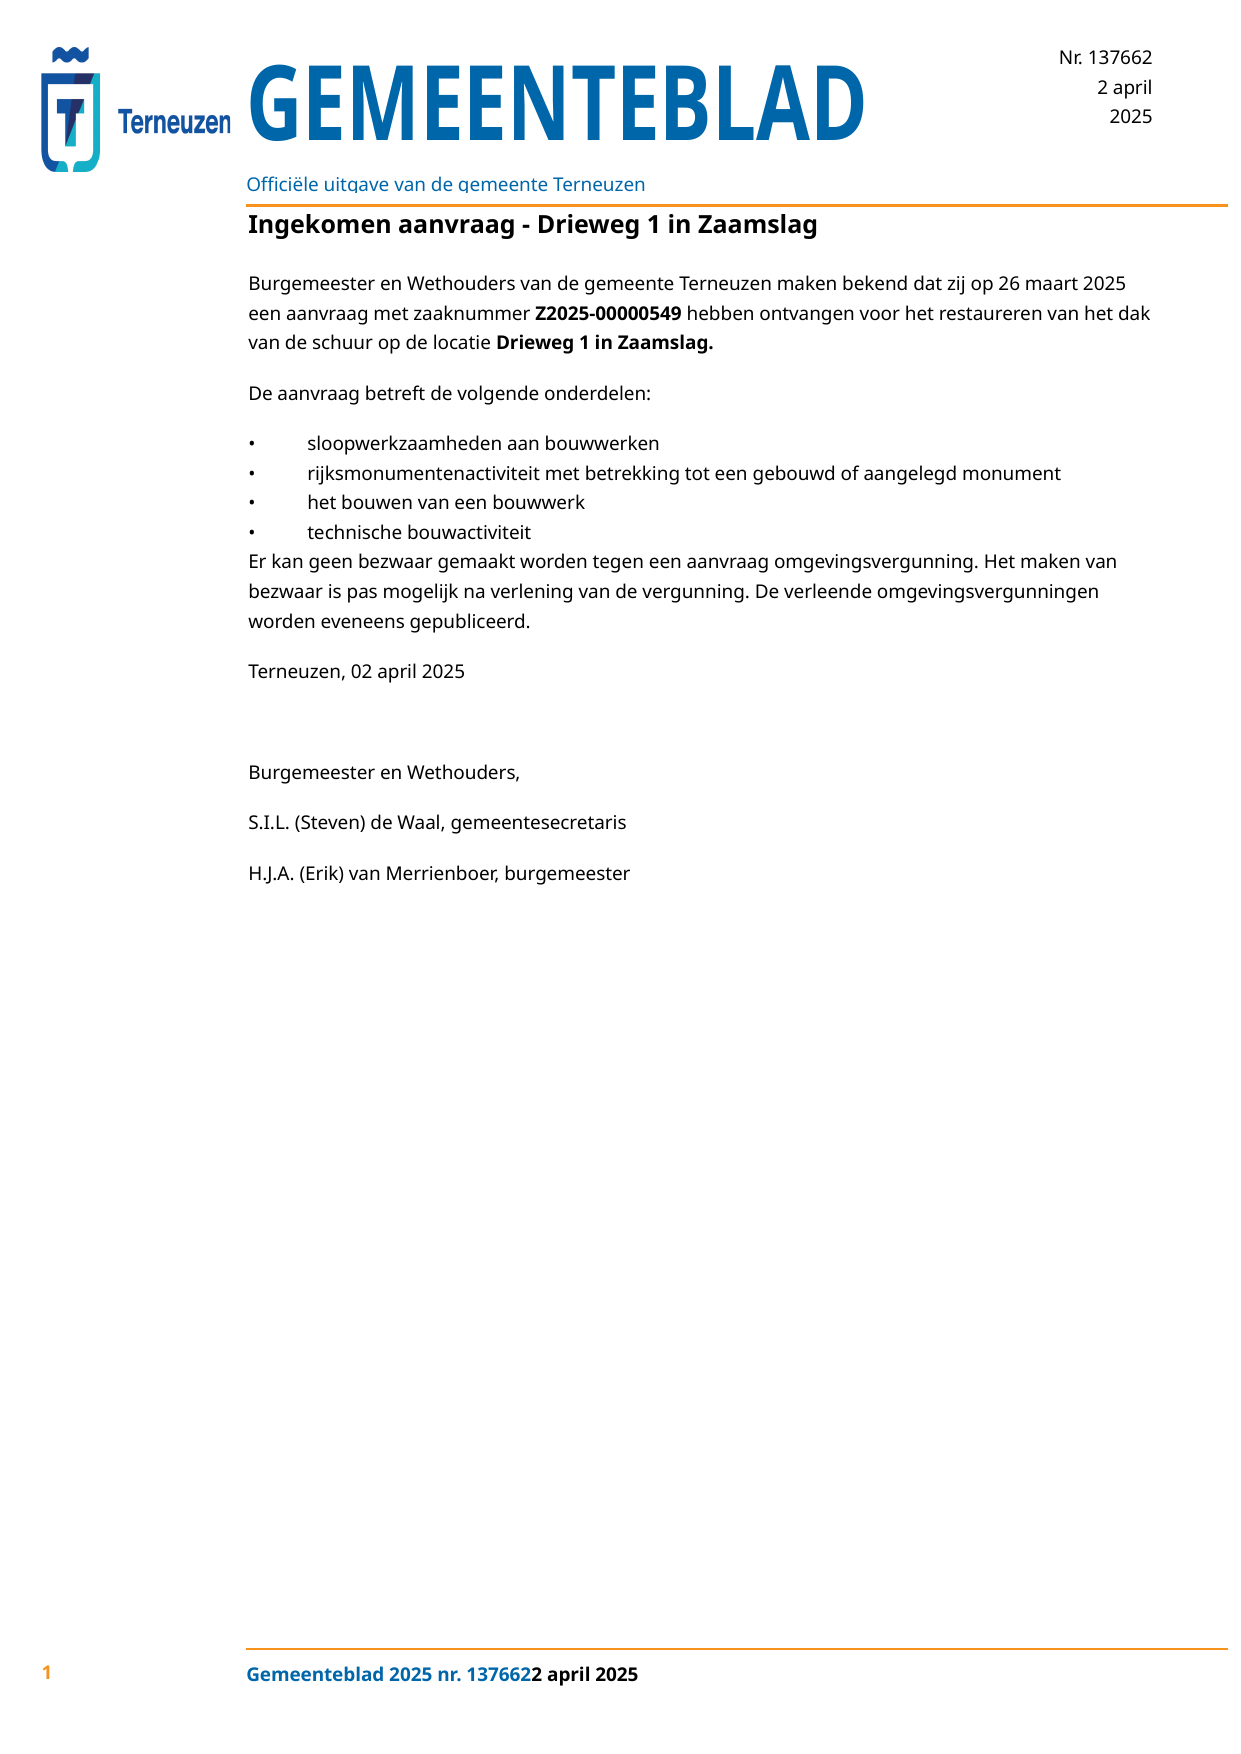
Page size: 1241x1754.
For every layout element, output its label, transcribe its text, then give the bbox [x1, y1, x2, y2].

text Burgemeester en Wethouders van de gemeente Terneuzen maken bekend dat zij op 26 maart 2025 een aanvraag met zaaknummer Z2025-00000549 hebben ontvangen voor het restaureren van het dak van de schuur op de locatie Drieweg 1 in Zaamslag. [248, 270, 1152, 355]
text Burgemeester en Wethouders, [248, 759, 1152, 785]
list technische bouwactiviteit [248, 519, 1152, 545]
list het bouwen van een bouwwerk [248, 489, 1152, 515]
text Terneuzen, 02 april 2025 [248, 658, 1152, 684]
picture [41, 47, 231, 172]
text S.I.L. (Steven) de Waal, gemeentesecretaris [248, 809, 1152, 835]
text H.J.A. (Erik) van Merrienboer, burgemeester [248, 860, 1152, 886]
text Ingekomen aanvraag - Drieweg 1 in Zaamslag [248, 207, 1152, 241]
text De aanvraag betreft de volgende onderdelen: [248, 380, 1152, 406]
list sloopwerkzaamheden aan bouwwerken [248, 430, 1152, 456]
list rijksmonumentenactiviteit met betrekking tot een gebouwd of aangelegd monument [248, 460, 1152, 486]
text Er kan geen bezwaar gemaakt worden tegen een aanvraag omgevingsvergunning. Het maken van bezwaar is pas mogelijk na verlening van de vergunning. De verleende omgevingsvergunningen worden eveneens gepubliceerd. [248, 549, 1152, 633]
